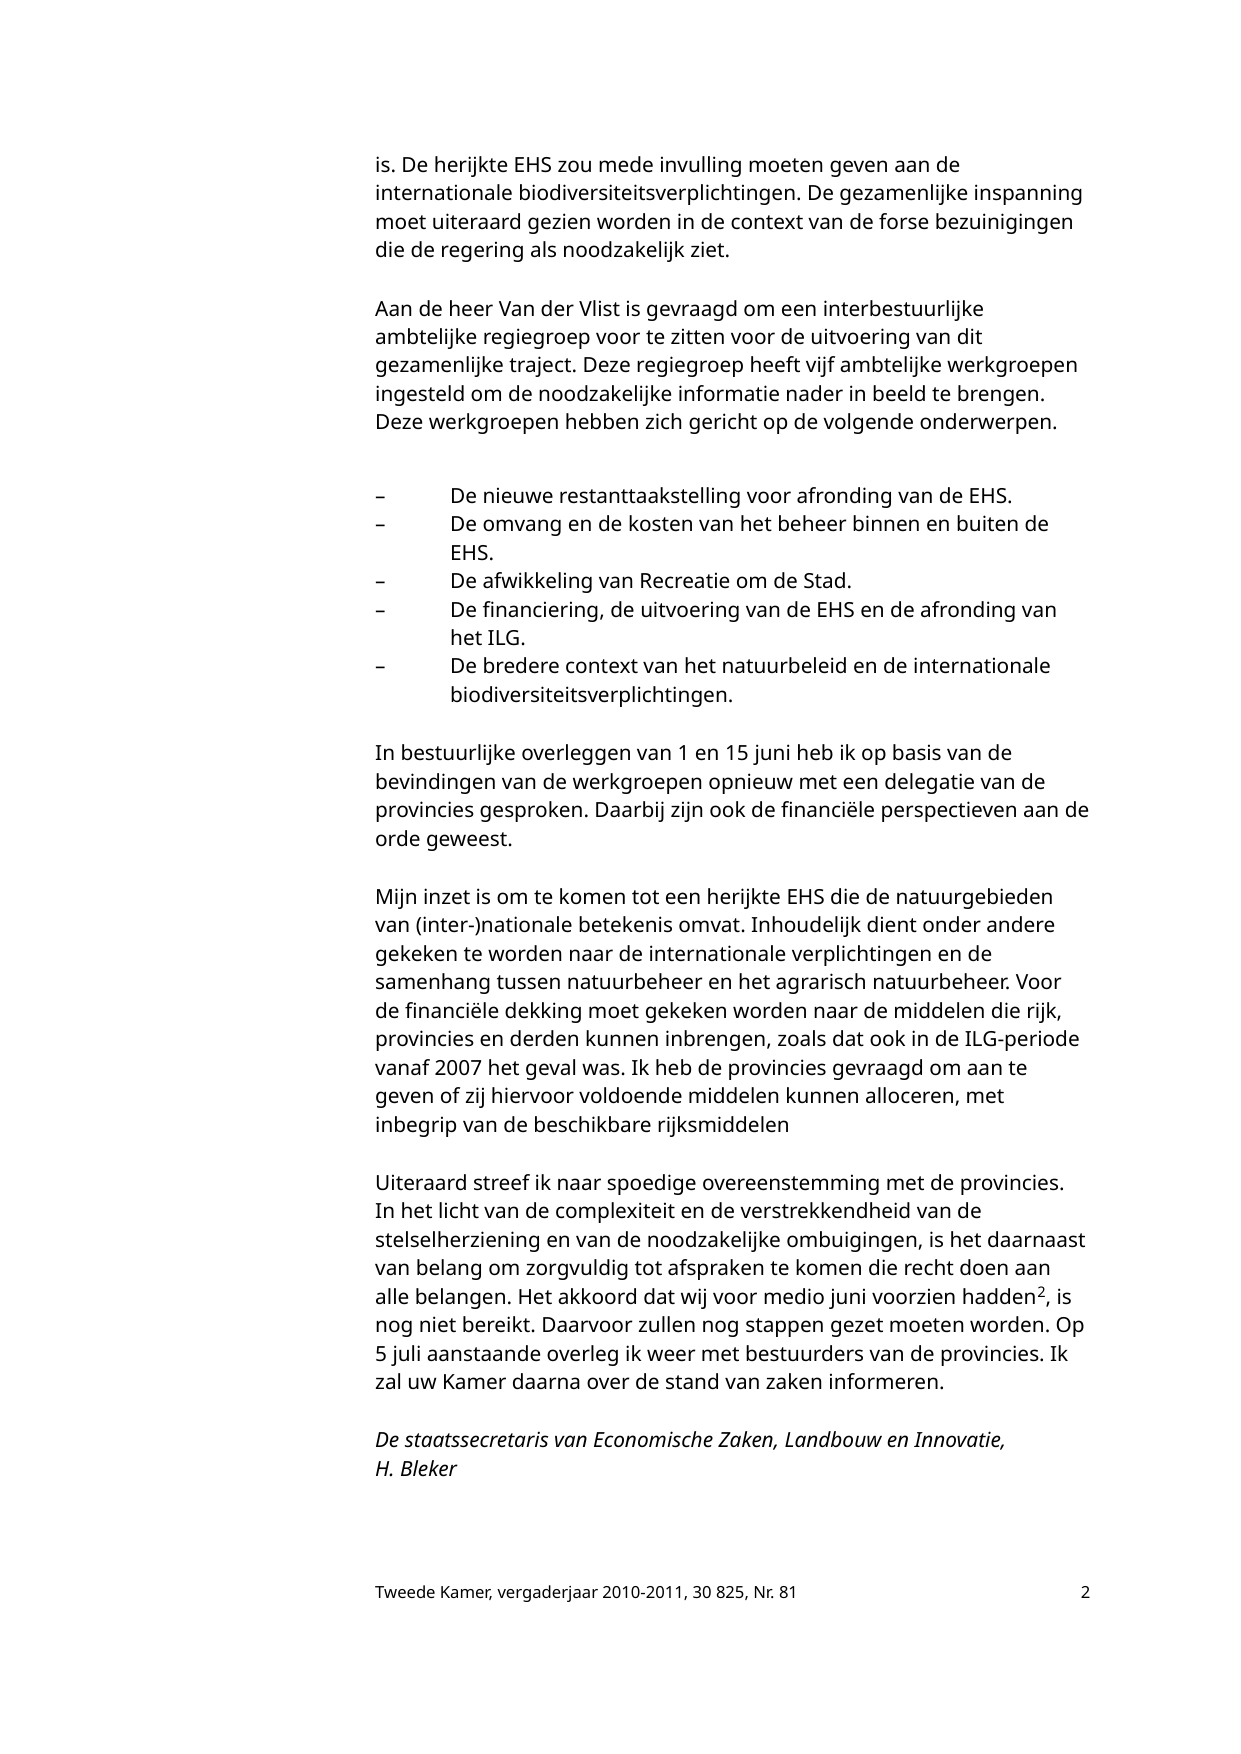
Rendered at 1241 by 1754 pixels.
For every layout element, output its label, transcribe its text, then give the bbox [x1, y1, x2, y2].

list De bredere context van het natuurbeleid en de internationale biodiversiteitsverplichtingen. [375, 652, 1090, 708]
text De staatssecretaris van Economische Zaken, Landbouw en Innovatie, [375, 1426, 1090, 1454]
text Uiteraard streef ik naar spoedige overeenstemming met de provincies. In het licht van de complexiteit en de verstrekkendheid van de stelselherziening en van de noodzakelijke ombuigingen, is het daarnaast van belang om zorgvuldig tot afspraken te komen die recht doen aan alle belangen. Het akkoord dat wij voor medio juni voorzien hadden2, is nog niet bereikt. Daarvoor zullen nog stappen gezet moeten worden. Op 5 juli aanstaande overleg ik weer met bestuurders van de provincies. Ik zal uw Kamer daarna over de stand van zaken informeren. [375, 1168, 1090, 1396]
list De financiering, de uitvoering van de EHS en de afronding van het ILG. [375, 595, 1090, 652]
list De afwikkeling van Recreatie om de Stad. [375, 566, 1090, 595]
text is. De herijkte EHS zou mede invulling moeten geven aan de internationale biodiversiteitsverplichtingen. De gezamenlijke inspanning moet uiteraard gezien worden in de context van de forse bezuinigingen die de regering als noodzakelijk ziet. [375, 150, 1090, 264]
text Aan de heer Van der Vlist is gevraagd om een interbestuurlijke ambtelijke regiegroep voor te zitten voor de uitvoering van dit gezamenlijke traject. Deze regiegroep heeft vijf ambtelijke werkgroepen ingesteld om de noodzakelijke informatie nader in beeld te brengen. Deze werkgroepen hebben zich gericht op de volgende onderwerpen. [375, 294, 1090, 436]
text H. Bleker [375, 1454, 1090, 1482]
list De nieuwe restanttaakstelling voor afronding van de EHS. [375, 481, 1090, 509]
text Mijn inzet is om te komen tot een herijkte EHS die de natuurgebieden van (inter-)nationale betekenis omvat. Inhoudelijk dient onder andere gekeken te worden naar de internationale verplichtingen en de samenhang tussen natuurbeheer en het agrarisch natuurbeheer. Voor de financiële dekking moet gekeken worden naar de middelen die rijk, provincies en derden kunnen inbrengen, zoals dat ook in de ILG-periode vanaf 2007 het geval was. Ik heb de provincies gevraagd om aan te geven of zij hiervoor voldoende middelen kunnen alloceren, met inbegrip van de beschikbare rijksmiddelen [375, 882, 1090, 1138]
text In bestuurlijke overleggen van 1 en 15 juni heb ik op basis van de bevindingen van de werkgroepen opnieuw met een delegatie van de provincies gesproken. Daarbij zijn ook de financiële perspectieven aan de orde geweest. [375, 738, 1090, 852]
list De omvang en de kosten van het beheer binnen en buiten de EHS. [375, 509, 1090, 566]
